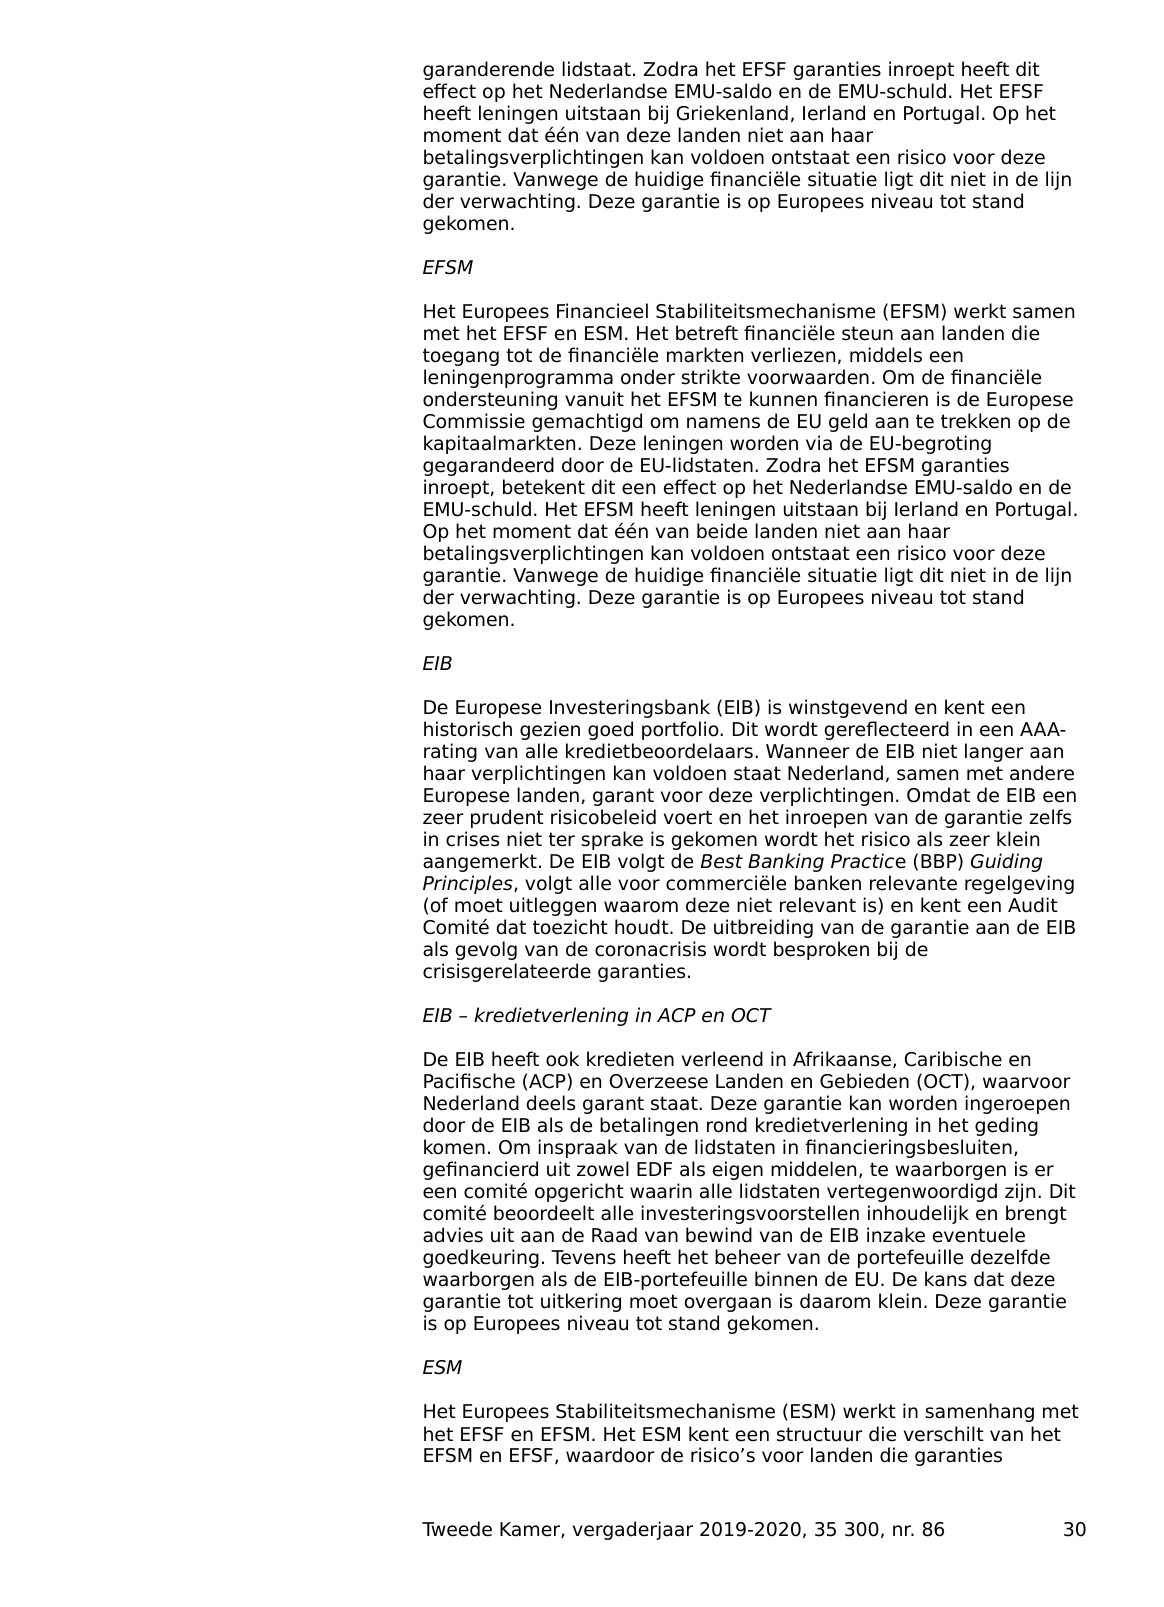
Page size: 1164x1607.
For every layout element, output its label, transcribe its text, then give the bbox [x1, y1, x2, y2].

subtitle EFSM [422, 257, 1087, 279]
text De EIB heeft ook kredieten verleend in Afrikaanse, Caribische en Pacifische (ACP) en Overzeese Landen en Gebieden (OCT), waarvoor Nederland deels garant staat. Deze garantie kan worden ingeroepen door de EIB als de betalingen rond kredietverlening in het geding komen. Om inspraak van de lidstaten in financieringsbesluiten, gefinancierd uit zowel EDF als eigen middelen, te waarborgen is er een comité opgericht waarin alle lidstaten vertegenwoordigd zijn. Dit comité beoordeelt alle investeringsvoorstellen inhoudelijk en brengt advies uit aan de Raad van bewind van de EIB inzake eventuele goedkeuring. Tevens heeft het beheer van de portefeuille dezelfde waarborgen als de EIB-portefeuille binnen de EU. De kans dat deze garantie tot uitkering moet overgaan is daarom klein. Deze garantie is op Europees niveau tot stand gekomen. [422, 1049, 1087, 1335]
text Het Europees Stabiliteitsmechanisme (ESM) werkt in samenhang met het EFSF en EFSM. Het ESM kent een structuur die verschilt van het EFSM en EFSF, waardoor de risico’s voor landen die garanties [422, 1401, 1087, 1467]
text garanderende lidstaat. Zodra het EFSF garanties inroept heeft dit effect op het Nederlandse EMU-saldo en de EMU-schuld. Het EFSF heeft leningen uitstaan bij Griekenland, Ierland en Portugal. Op het moment dat één van deze landen niet aan haar betalingsverplichtingen kan voldoen ontstaat een risico voor deze garantie. Vanwege de huidige financiële situatie ligt dit niet in de lijn der verwachting. Deze garantie is op Europees niveau tot stand gekomen. [422, 59, 1087, 235]
subtitle ESM [422, 1357, 1087, 1379]
subtitle EIB [422, 653, 1087, 675]
text Het Europees Financieel Stabiliteitsmechanisme (EFSM) werkt samen met het EFSF en ESM. Het betreft financiële steun aan landen die toegang tot de financiële markten verliezen, middels een leningenprogramma onder strikte voorwaarden. Om de financiële ondersteuning vanuit het EFSM te kunnen financieren is de Europese Commissie gemachtigd om namens de EU geld aan te trekken op de kapitaalmarkten. Deze leningen worden via de EU-begroting gegarandeerd door de EU-lidstaten. Zodra het EFSM garanties inroept, betekent dit een effect op het Nederlandse EMU-saldo en de EMU-schuld. Het EFSM heeft leningen uitstaan bij Ierland en Portugal. Op het moment dat één van beide landen niet aan haar betalingsverplichtingen kan voldoen ontstaat een risico voor deze garantie. Vanwege de huidige financiële situatie ligt dit niet in de lijn der verwachting. Deze garantie is op Europees niveau tot stand gekomen. [422, 301, 1087, 631]
subtitle EIB – kredietverlening in ACP en OCT [422, 1005, 1087, 1027]
text De Europese Investeringsbank (EIB) is winstgevend en kent een historisch gezien goed portfolio. Dit wordt gereflecteerd in een AAA-rating van alle kredietbeoordelaars. Wanneer de EIB niet langer aan haar verplichtingen kan voldoen staat Nederland, samen met andere Europese landen, garant voor deze verplichtingen. Omdat de EIB een zeer prudent risicobeleid voert en het inroepen van de garantie zelfs in crises niet ter sprake is gekomen wordt het risico als zeer klein aangemerkt. De EIB volgt de Best Banking Practice (BBP) Guiding Principles, volgt alle voor commerciële banken relevante regelgeving (of moet uitleggen waarom deze niet relevant is) en kent een Audit Comité dat toezicht houdt. De uitbreiding van de garantie aan de EIB als gevolg van de coronacrisis wordt besproken bij de crisisgerelateerde garanties. [422, 697, 1087, 983]
